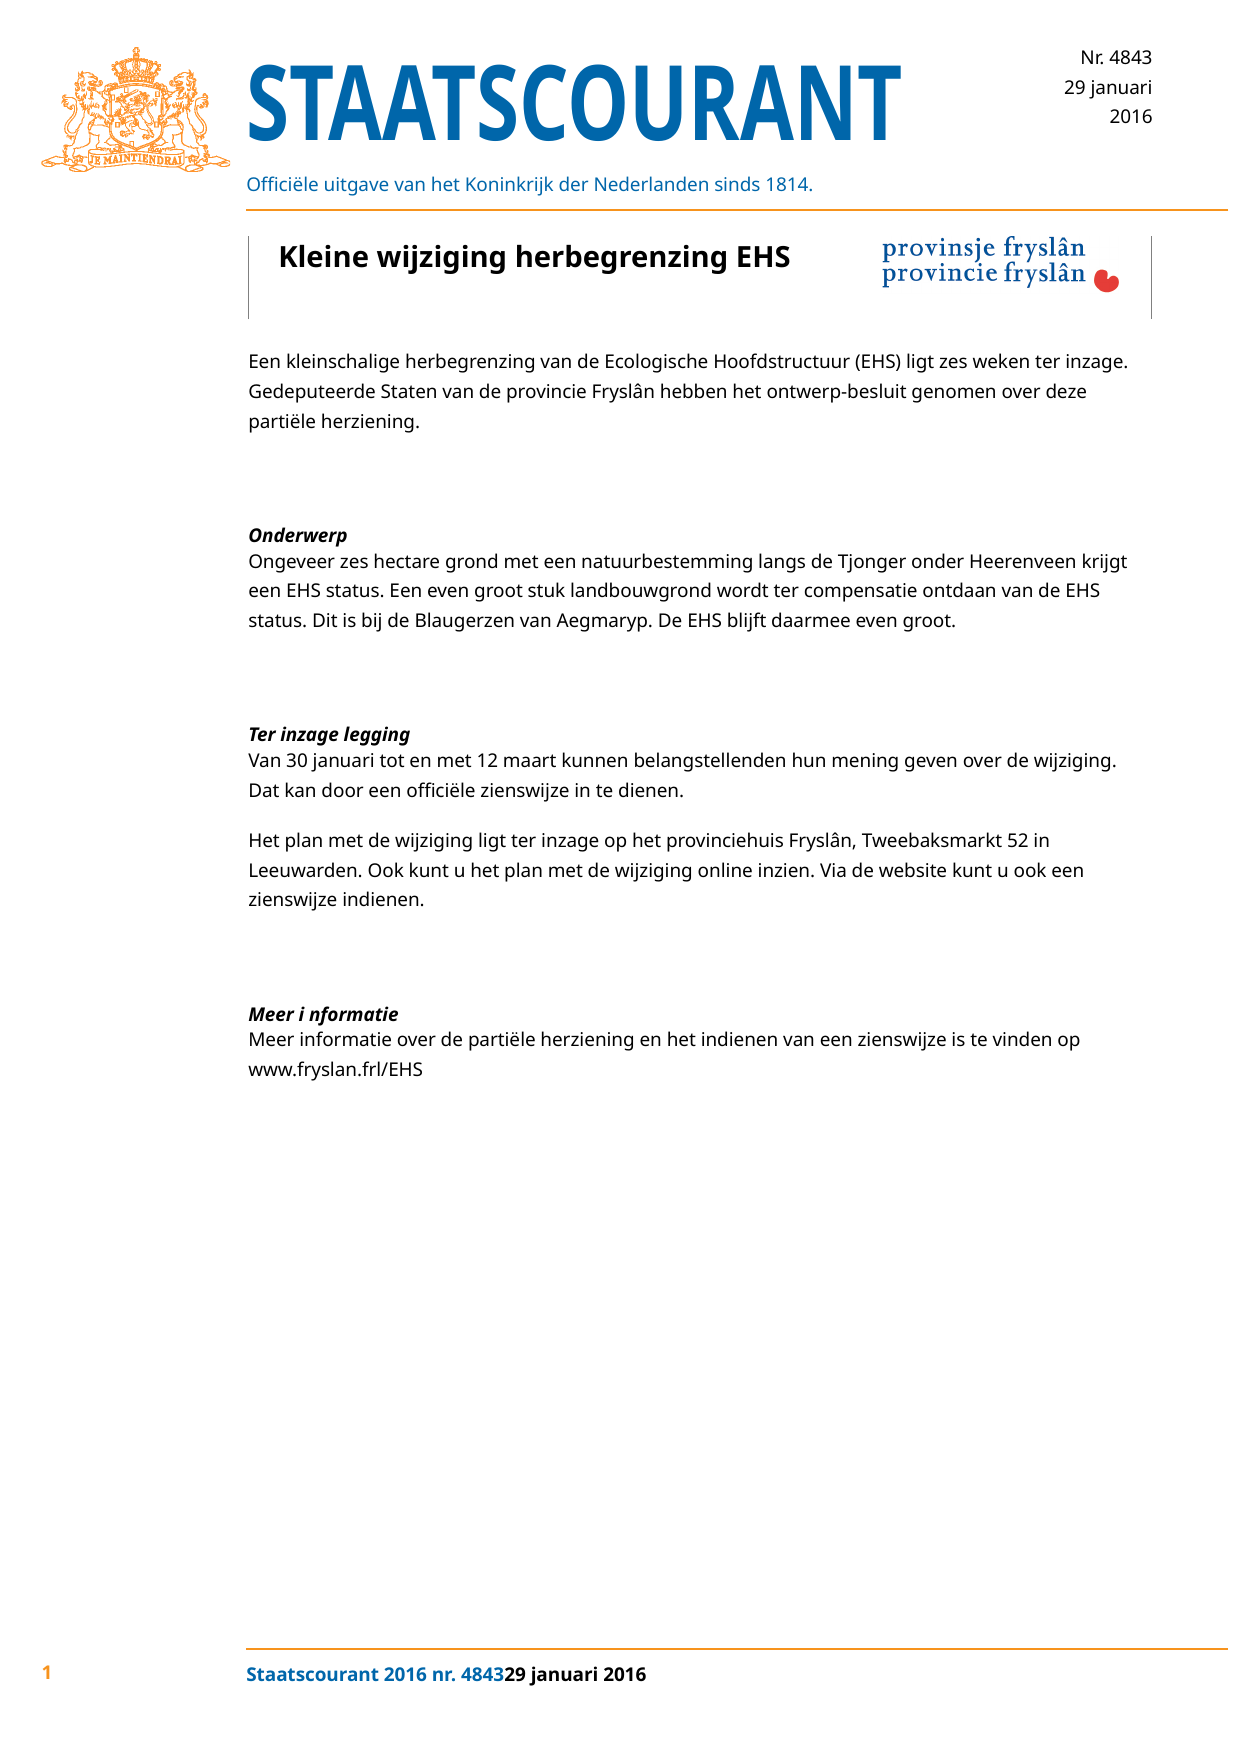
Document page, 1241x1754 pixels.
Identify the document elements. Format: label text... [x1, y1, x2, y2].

table_header Kleine wijziging herbegrenzing EHS [249, 236, 850, 319]
picture [41, 47, 231, 172]
text Het plan met de wijziging ligt ter inzage op het provinciehuis Fryslân, Tweebaksmarkt 52 in Leeuwarden. Ook kunt u het plan met de wijziging online inzien. Via de website kunt u ook een zienswijze indienen. [248, 827, 1152, 912]
text Ter inzage legging [248, 722, 1152, 747]
table_header [850, 294, 1151, 319]
text Onderwerp [248, 522, 1152, 548]
text Meer informatie over de partiële herziening en het indienen van een zienswijze is te vinden op www.fryslan.frl/EHS [248, 1027, 1152, 1082]
table_header [1119, 236, 1151, 293]
text Meer i nformatie [248, 1001, 1152, 1027]
text Van 30 januari tot en met 12 maart kunnen belangstellenden hun mening geven over de wijziging. Dat kan door een officiële zienswijze in te dienen. [248, 747, 1152, 803]
text Een kleinschalige herbegrenzing van de Ecologische Hoofdstructuur (EHS) ligt zes weken ter inzage. Gedeputeerde Staten van de provincie Fryslân hebben het ontwerp-besluit genomen over deze partiële herziening. [248, 349, 1152, 434]
picture [882, 236, 1119, 294]
table_header [850, 236, 882, 293]
text Ongeveer zes hectare grond met een natuurbestemming langs de Tjonger onder Heerenveen krijgt een EHS status. Een even groot stuk landbouwgrond wordt ter compensatie ontdaan van de EHS status. Dit is bij de Blaugerzen van Aegmaryp. De EHS blijft daarmee even groot. [248, 548, 1152, 633]
